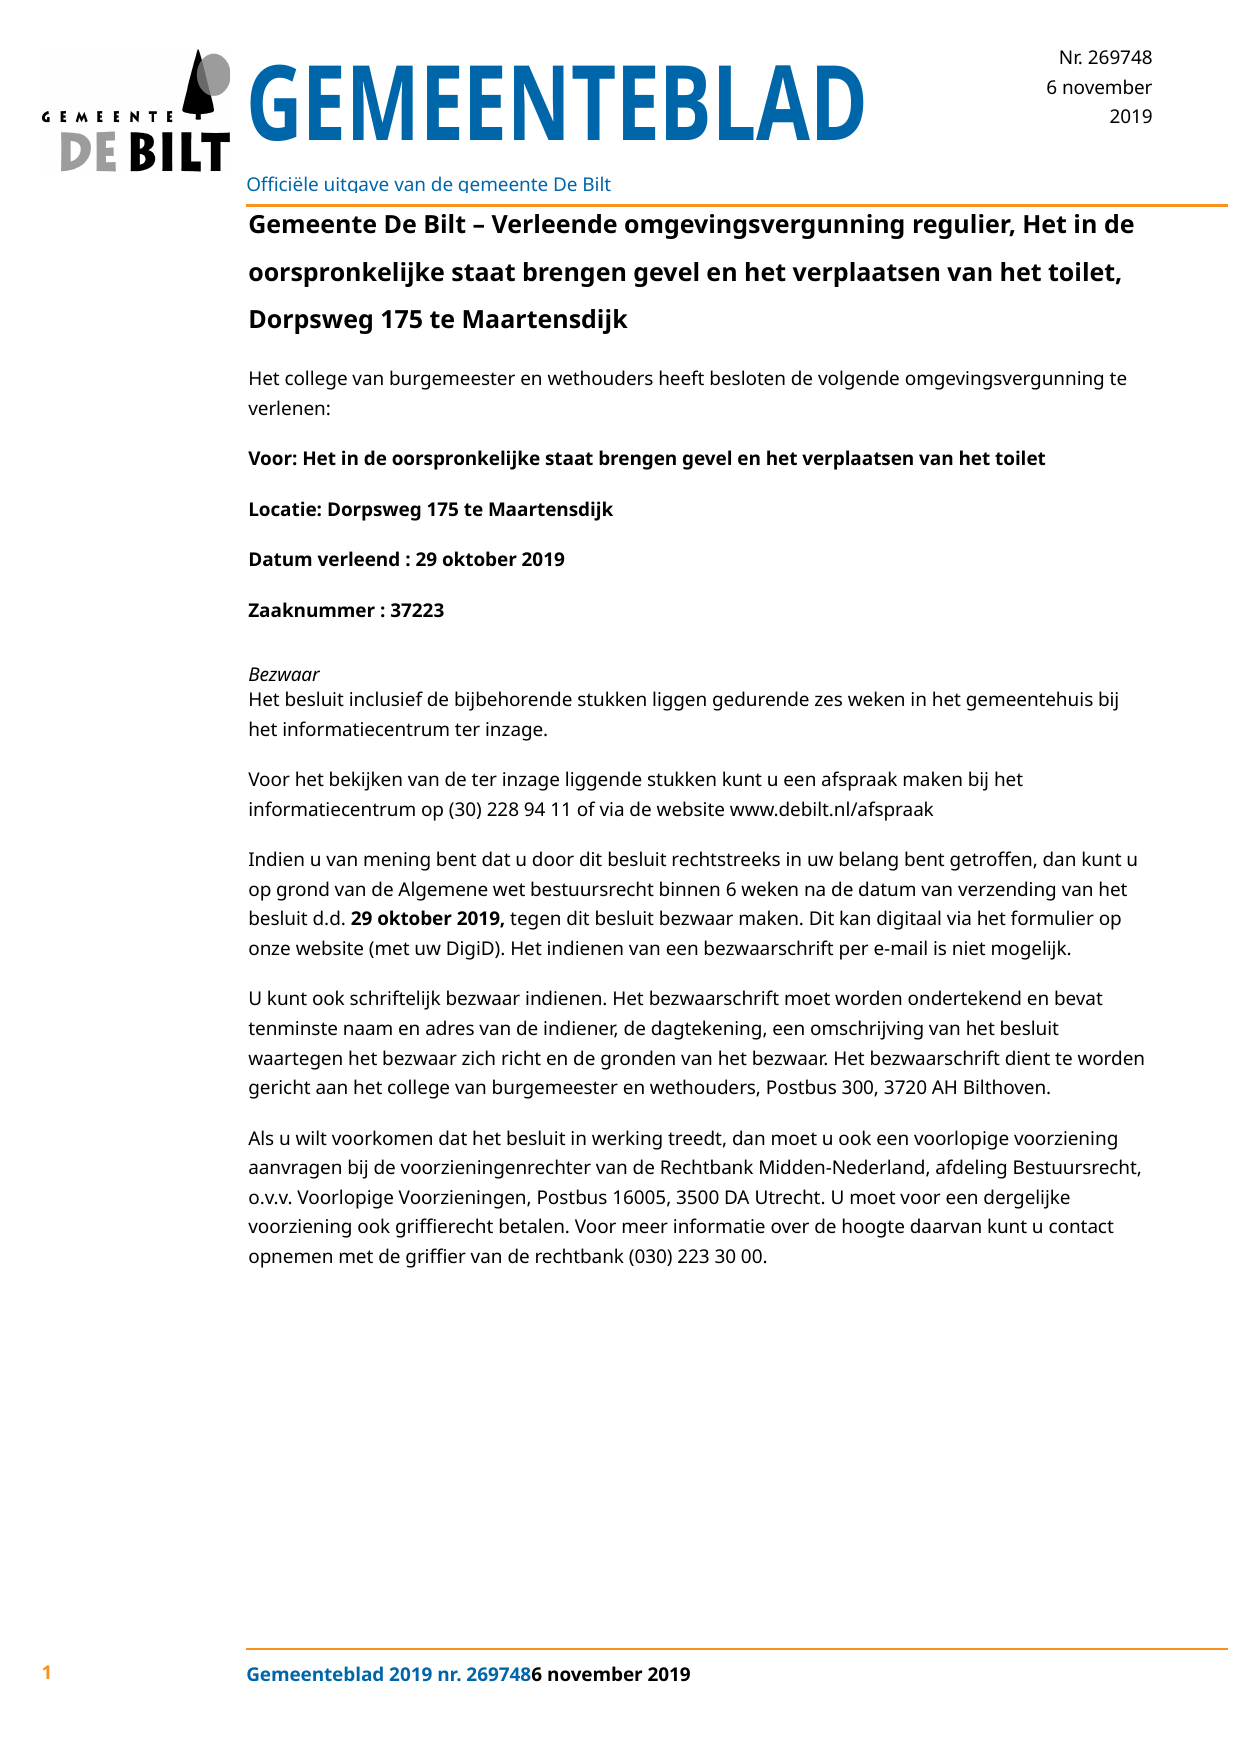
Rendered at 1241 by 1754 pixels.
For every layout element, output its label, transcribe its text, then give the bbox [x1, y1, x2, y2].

text Gemeente De Bilt – Verleende omgevingsvergunning regulier, Het in de oorspronkelijke staat brengen gevel en het verplaatsen van het toilet, Dorpsweg 175 te Maartensdijk [248, 207, 1152, 336]
text U kunt ook schriftelijk bezwaar indienen. Het bezwaarschrift moet worden ondertekend en bevat tenminste naam en adres van de indiener, de dagtekening, een omschrijving van het besluit waartegen het bezwaar zich richt en de gronden van het bezwaar. Het bezwaarschrift dient te worden gericht aan het college van burgemeester en wethouders, Postbus 300, 3720 AH Bilthoven. [248, 986, 1152, 1100]
text Voor: Het in de oorspronkelijke staat brengen gevel en het verplaatsen van het toilet [248, 446, 1152, 471]
text Het besluit inclusief de bijbehorende stukken liggen gedurende zes weken in het gemeentehuis bij het informatiecentrum ter inzage. [248, 686, 1152, 742]
text Voor het bekijken van de ter inzage liggende stukken kunt u een afspraak maken bij het informatiecentrum op (30) 228 94 11 of via de website www.debilt.nl/afspraak [248, 766, 1152, 822]
text Het college van burgemeester en wethouders heeft besloten de volgende omgevingsvergunning te verlenen: [248, 366, 1152, 421]
text Locatie: Dorpsweg 175 te Maartensdijk [248, 496, 1152, 522]
picture [41, 47, 231, 172]
text Als u wilt voorkomen dat het besluit in werking treedt, dan moet u ook een voorlopige voorziening aanvragen bij de voorzieningenrechter van de Rechtbank Midden-Nederland, afdeling Bestuursrecht, o.v.v. Voorlopige Voorzieningen, Postbus 16005, 3500 DA Utrecht. U moet voor een dergelijke voorziening ook griffierecht betalen. Voor meer informatie over de hoogte daarvan kunt u contact opnemen met de griffier van de rechtbank (030) 223 30 00. [248, 1125, 1152, 1269]
text Datum verleend : 29 oktober 2019 [248, 546, 1152, 572]
text Indien u van mening bent dat u door dit besluit rechtstreeks in uw belang bent getroffen, dan kunt u op grond van de Algemene wet bestuursrecht binnen 6 weken na de datum van verzending van het besluit d.d. 29 oktober 2019, tegen dit besluit bezwaar maken. Dit kan digitaal via het formulier op onze website (met uw DigiD). Het indienen van een bezwaarschrift per e-mail is niet mogelijk. [248, 846, 1152, 961]
text Bezwaar [248, 661, 1152, 686]
text Zaaknummer : 37223 [248, 597, 1152, 622]
